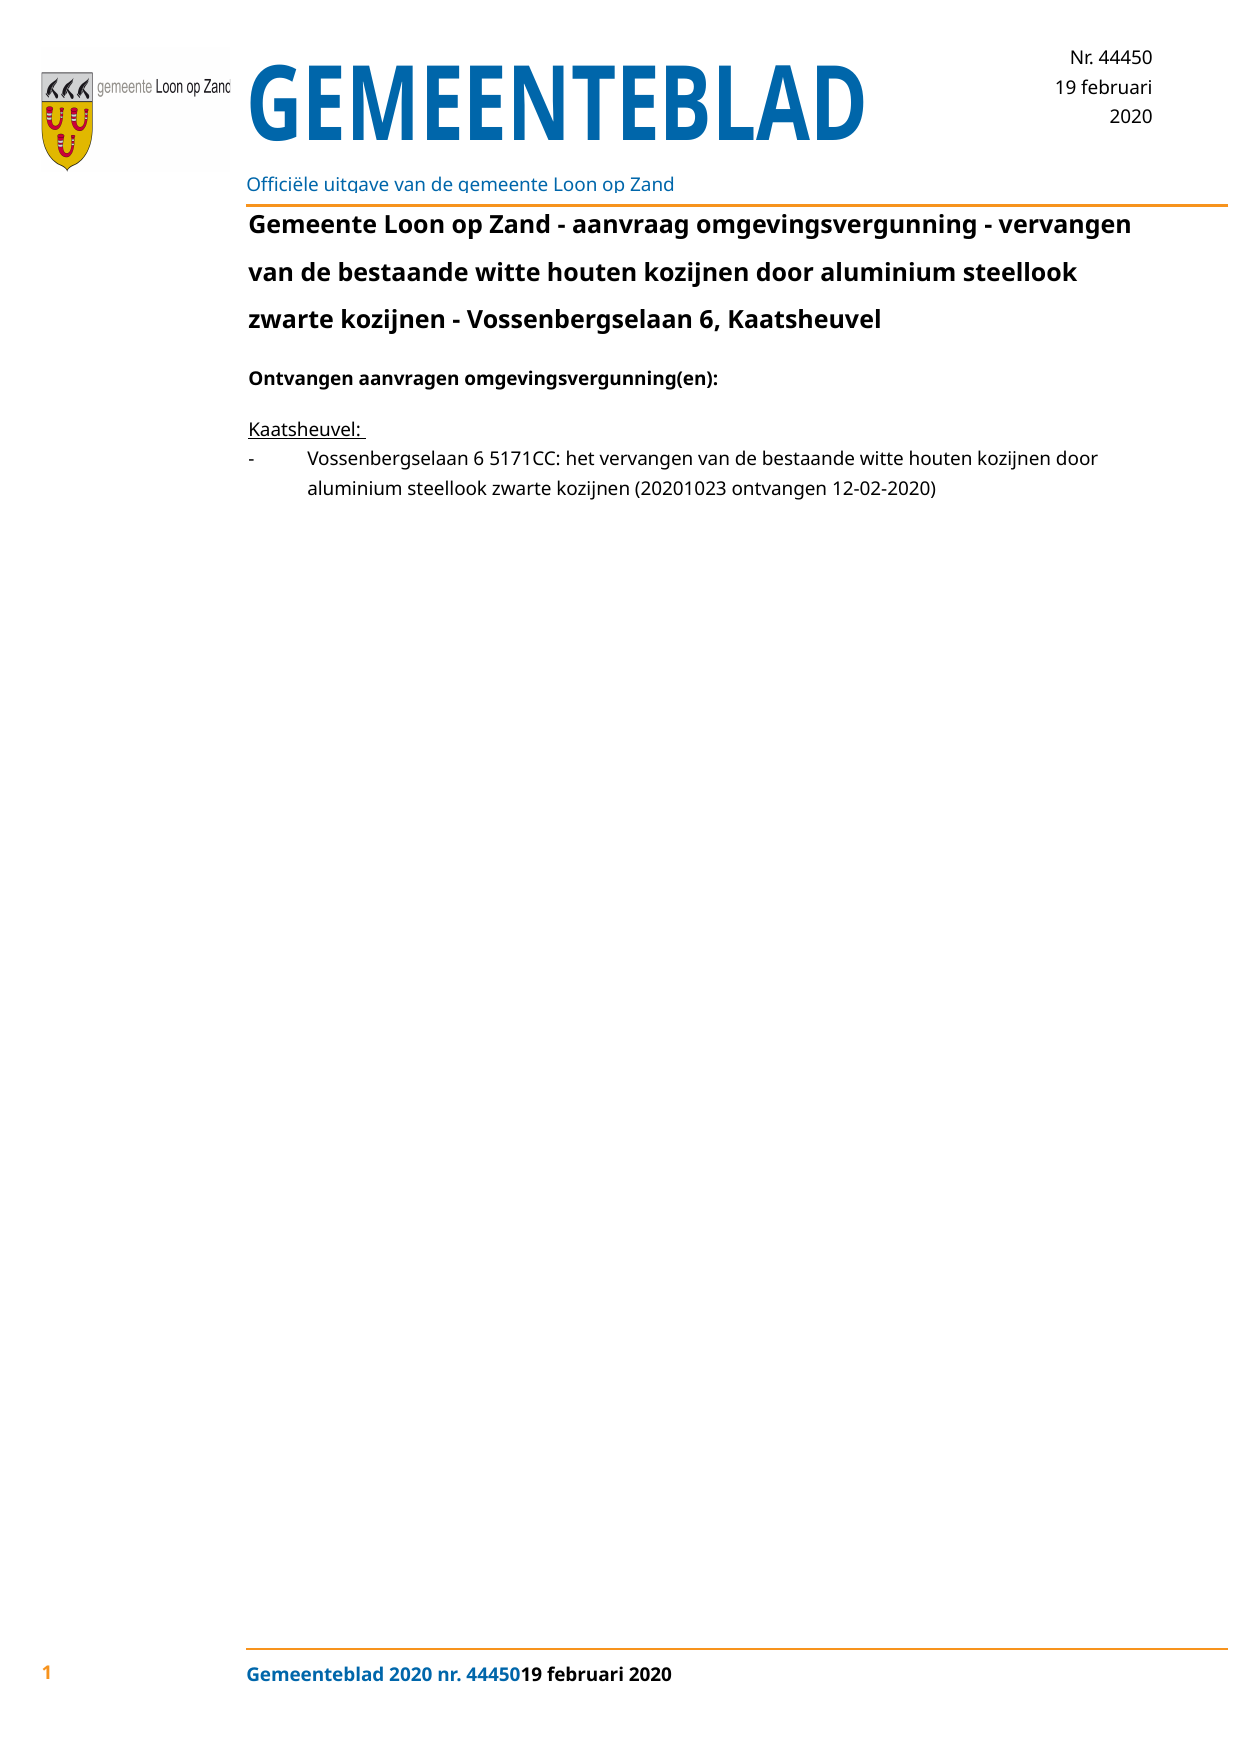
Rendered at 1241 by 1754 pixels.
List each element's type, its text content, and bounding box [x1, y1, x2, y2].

list Vossenbergselaan 6 5171CC: het vervangen van de bestaande witte houten kozijnen door aluminium steellook zwarte kozijnen (20201023 ontvangen 12-02-2020) [248, 446, 1152, 501]
picture [41, 47, 231, 172]
text Gemeente Loon op Zand - aanvraag omgevingsvergunning - vervangen van de bestaande witte houten kozijnen door aluminium steellook zwarte kozijnen - Vossenbergselaan 6, Kaatsheuvel [248, 207, 1152, 336]
text Ontvangen aanvragen omgevingsvergunning(en): [248, 366, 1152, 391]
text Kaatsheuvel: [248, 416, 1152, 442]
